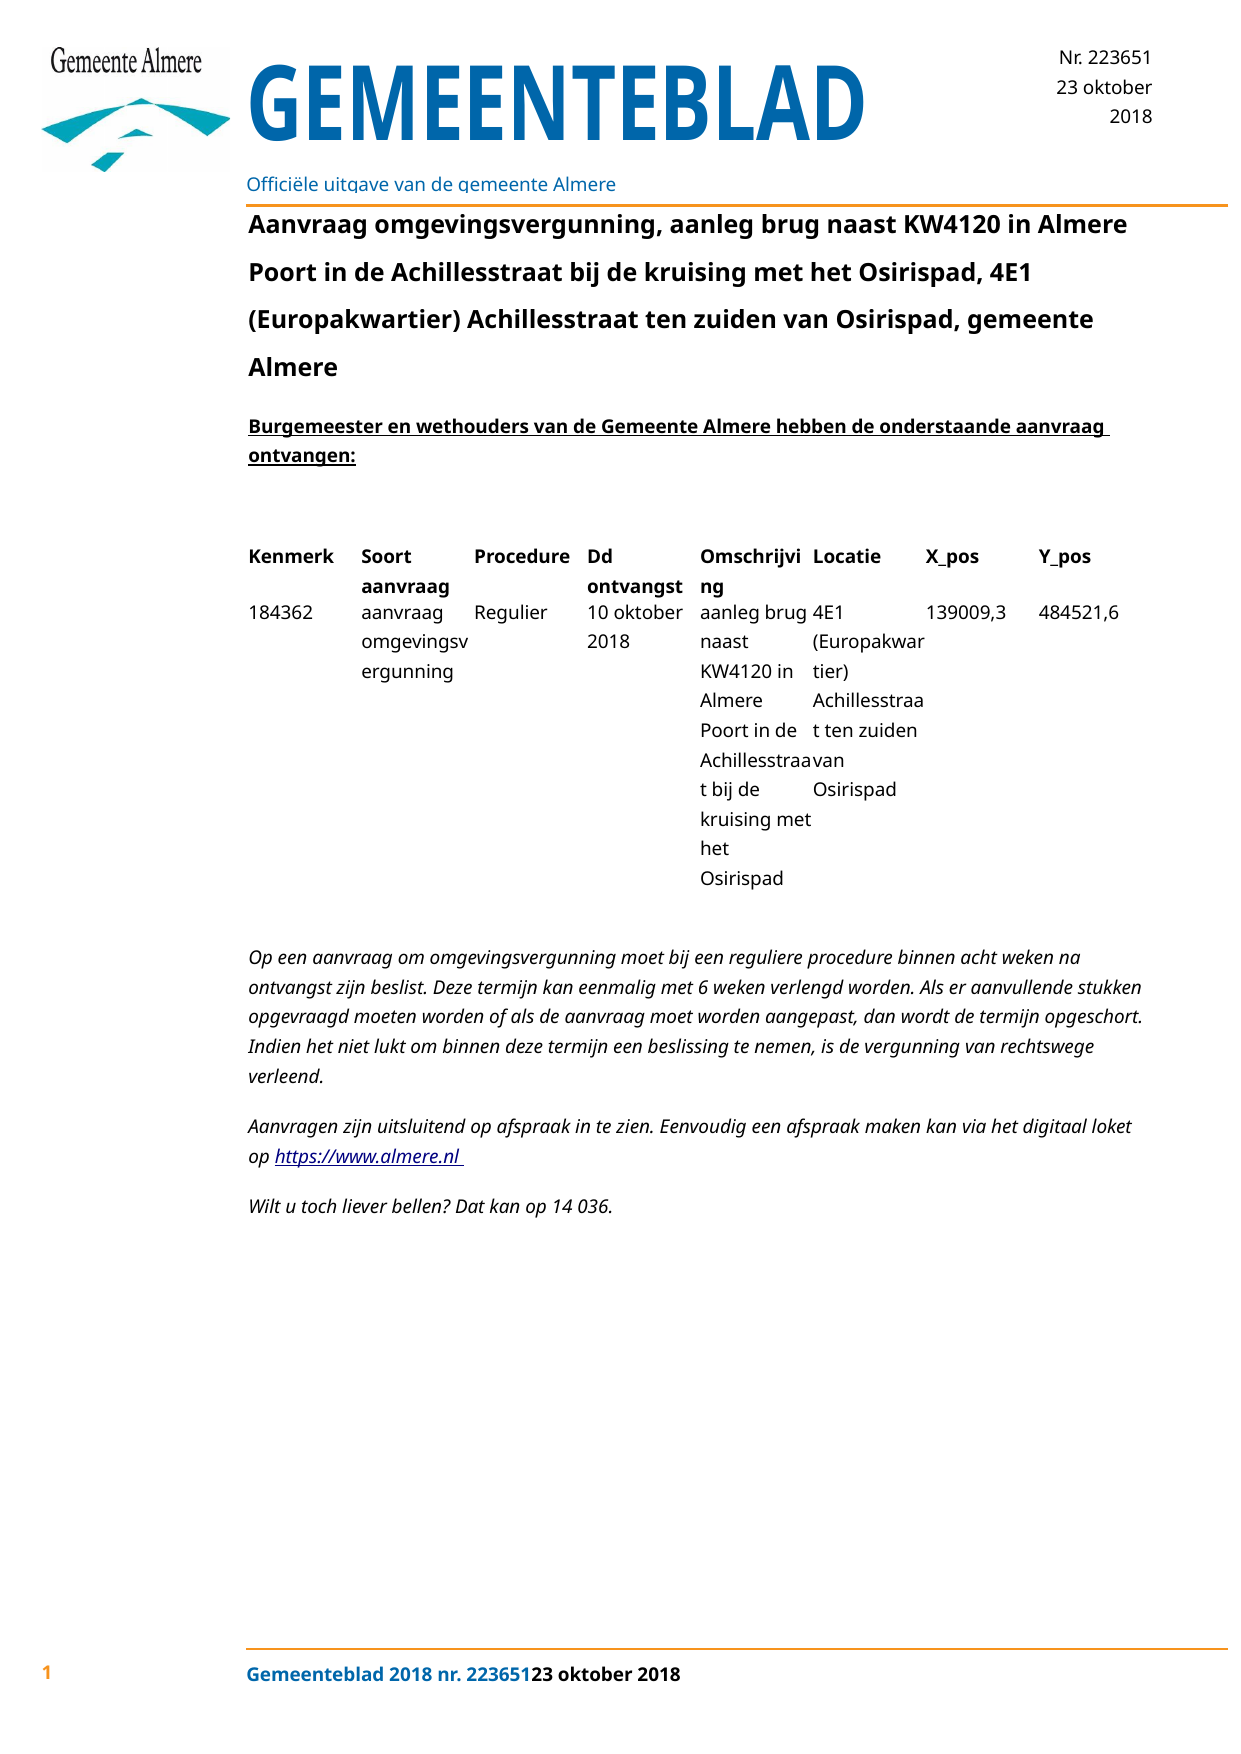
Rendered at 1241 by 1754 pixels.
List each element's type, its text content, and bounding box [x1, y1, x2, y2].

table_header Kenmerk [248, 544, 361, 599]
text Aanvraag omgevingsvergunning, aanleg brug naast KW4120 in Almere Poort in de Achillesstraat bij de kruising met het Osirispad, 4E1 (Europakwartier) Achillesstraat ten zuiden van Osirispad, gemeente Almere [248, 207, 1152, 384]
table_cell 4E1 (Europakwartier) Achillesstraat ten zuiden van Osirispad [813, 599, 926, 891]
picture [41, 47, 231, 172]
table_cell 184362 [248, 599, 361, 891]
table_cell 484521,6 [1039, 599, 1152, 891]
text Wilt u toch liever bellen? Dat kan op 14 036. [248, 1193, 1152, 1219]
table_header Procedure [474, 544, 587, 599]
table_cell aanvraag omgevingsvergunning [361, 599, 474, 891]
text Op een aanvraag om omgevingsvergunning moet bij een reguliere procedure binnen acht weken na ontvangst zijn beslist. Deze termijn kan eenmalig met 6 weken verlengd worden. Als er aanvullende stukken opgevraagd moeten worden of als de aanvraag moet worden aangepast, dan wordt de termijn opgeschort. Indien het niet lukt om binnen deze termijn een beslissing te nemen, is de vergunning van rechtswege verleend. [248, 944, 1152, 1089]
table_header X_pos [926, 544, 1038, 599]
table_cell aanleg brug naast KW4120 in Almere Poort in de Achillesstraat bij de kruising met het Osirispad [700, 599, 813, 891]
table_cell 10 oktober 2018 [587, 599, 700, 891]
table_header Y_pos [1039, 544, 1152, 599]
text Burgemeester en wethouders van de Gemeente Almere hebben de onderstaande aanvraag ontvangen: [248, 413, 1152, 468]
table_header Locatie [813, 544, 926, 599]
table_header Soort aanvraag [361, 544, 474, 599]
table_cell 139009,3 [926, 599, 1038, 891]
table_header Omschrijving [700, 544, 813, 599]
table_cell Regulier [474, 599, 587, 891]
table_header Dd ontvangst [587, 544, 700, 599]
text Aanvragen zijn uitsluitend op afspraak in te zien. Eenvoudig een afspraak maken kan via het digitaal loket op https://www.almere.nl [248, 1113, 1152, 1169]
